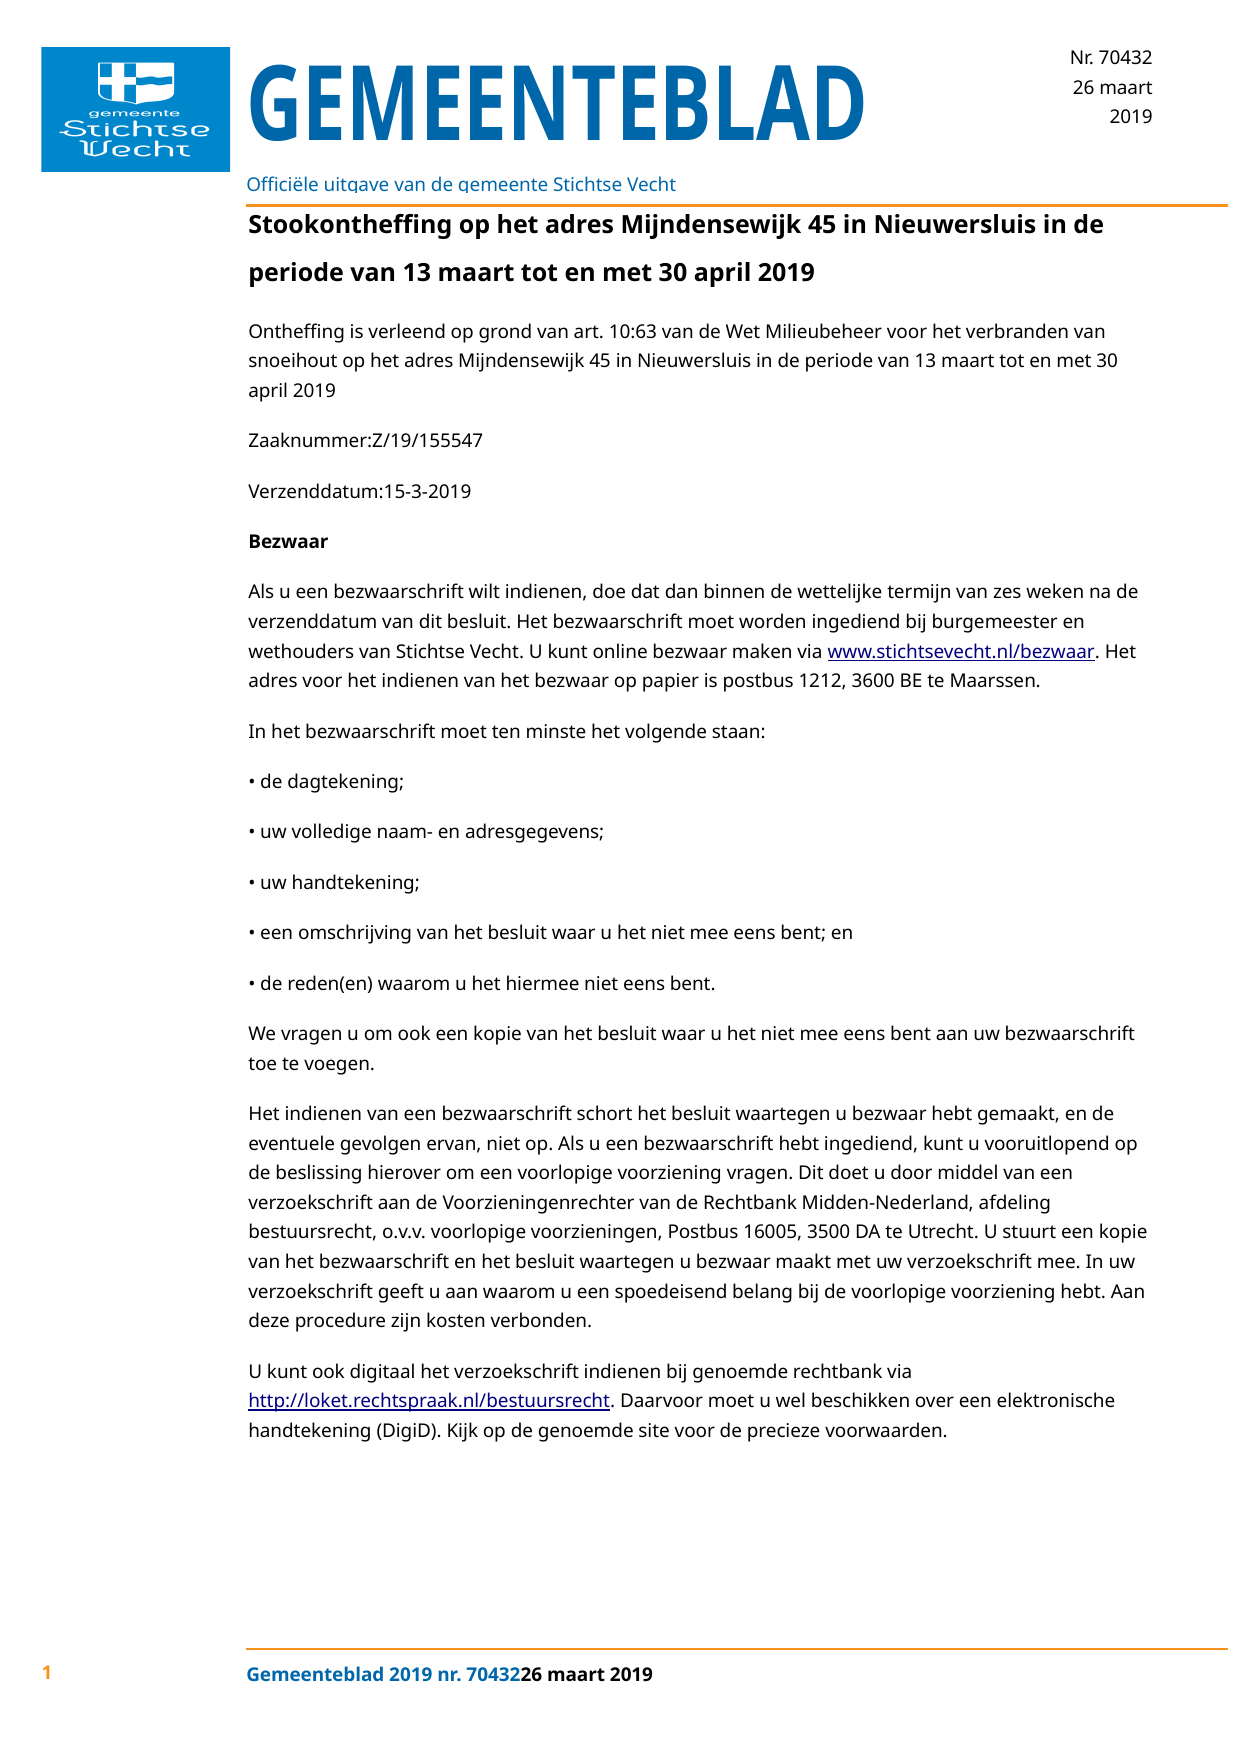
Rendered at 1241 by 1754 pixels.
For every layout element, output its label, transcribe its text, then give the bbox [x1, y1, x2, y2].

text Bezwaar [248, 528, 1152, 554]
text Stookontheffing op het adres Mijndensewijk 45 in Nieuwersluis in de periode van 13 maart tot en met 30 april 2019 [248, 207, 1152, 288]
text • uw handtekening; [248, 869, 1152, 895]
text In het bezwaarschrift moet ten minste het volgende staan: [248, 718, 1152, 744]
text Als u een bezwaarschrift wilt indienen, doe dat dan binnen de wettelijke termijn van zes weken na de verzenddatum van dit besluit. Het bezwaarschrift moet worden ingediend bij burgemeester en wethouders van Stichtse Vecht. U kunt online bezwaar maken via www.stichtsevecht.nl/bezwaar. Het adres voor het indienen van het bezwaar op papier is postbus 1212, 3600 BE te Maarssen. [248, 579, 1152, 693]
text We vragen u om ook een kopie van het besluit waar u het niet mee eens bent aan uw bezwaarschrift toe te voegen. [248, 1020, 1152, 1076]
text Zaaknummer:Z/19/155547 [248, 427, 1152, 453]
text U kunt ook digitaal het verzoekschrift indienen bij genoemde rechtbank via http://loket.rechtspraak.nl/bestuursrecht. Daarvoor moet u wel beschikken over een elektronische handtekening (DigiD). Kijk op de genoemde site voor de precieze voorwaarden. [248, 1358, 1152, 1443]
text • uw volledige naam- en adresgegevens; [248, 819, 1152, 844]
picture [137, 63, 174, 103]
text • een omschrijving van het besluit waar u het niet mee eens bent; en [248, 919, 1152, 945]
text Verzenddatum:15-3-2019 [248, 478, 1152, 504]
text Ontheffing is verleend op grond van art. 10:63 van de Wet Milieubeheer voor het verbranden van snoeihout op het adres Mijndensewijk 45 in Nieuwersluis in de periode van 13 maart tot en met 30 april 2019 [248, 318, 1152, 403]
text • de reden(en) waarom u het hiermee niet eens bent. [248, 970, 1152, 996]
text • de dagtekening; [248, 768, 1152, 794]
picture [99, 63, 135, 101]
text Het indienen van een bezwaarschrift schort het besluit waartegen u bezwaar hebt gemaakt, en de eventuele gevolgen ervan, niet op. Als u een bezwaarschrift hebt ingediend, kunt u vooruitlopend op de beslissing hierover om een voorlopige voorziening vragen. Dit doet u door middel van een verzoekschrift aan de Voorzieningenrechter van de Rechtbank Midden-Nederland, afdeling bestuursrecht, o.v.v. voorlopige voorzieningen, Postbus 16005, 3500 DA te Utrecht. U stuurt een kopie van het bezwaarschrift en het besluit waartegen u bezwaar maakt met uw verzoekschrift mee. In uw verzoekschrift geeft u aan waarom u een spoedeisend belang bij de voorlopige voorziening hebt. Aan deze procedure zijn kosten verbonden. [248, 1100, 1152, 1333]
